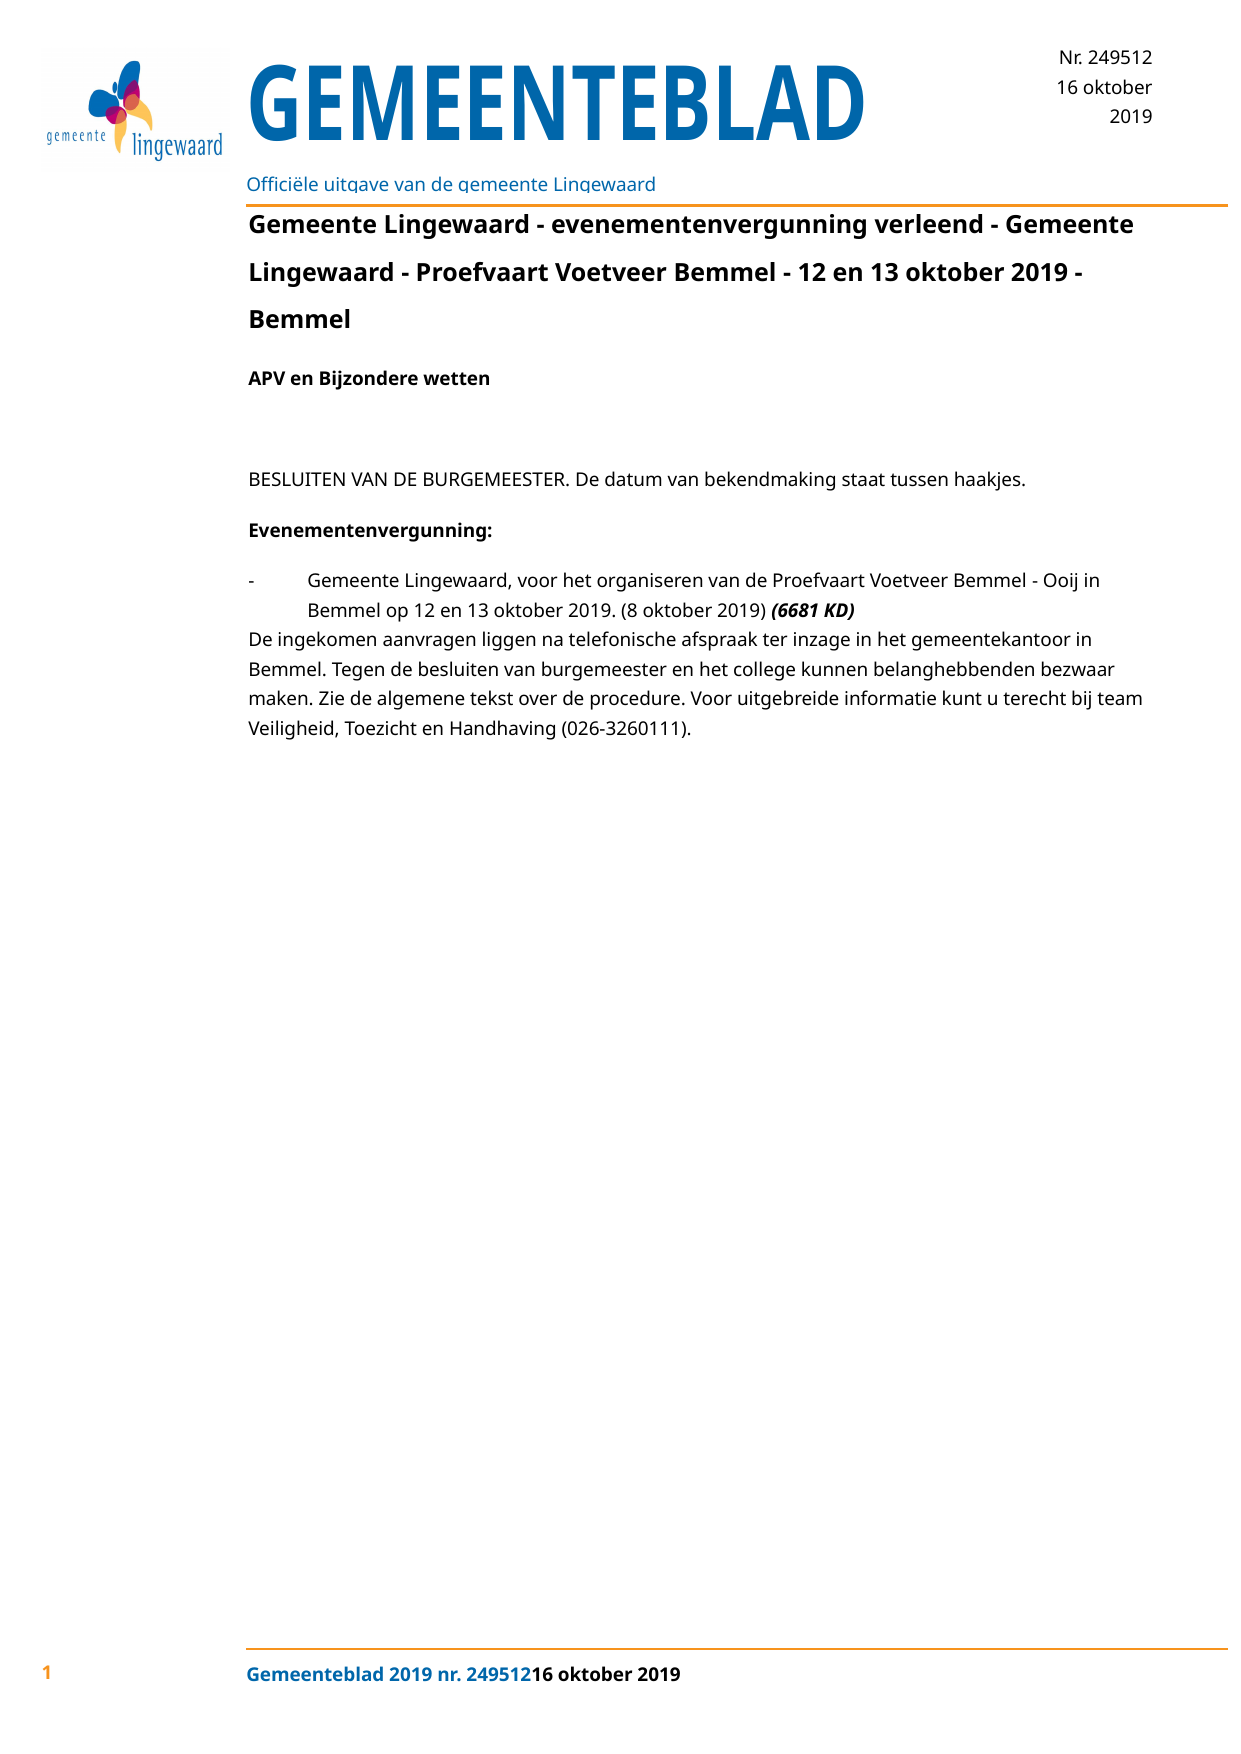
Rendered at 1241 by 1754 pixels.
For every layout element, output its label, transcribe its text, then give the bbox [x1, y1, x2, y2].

list Gemeente Lingewaard, voor het organiseren van de Proefvaart Voetveer Bemmel ­- Ooij in Bemmel op 12 en 13 oktober 2019. (8 oktober 2019) (6681 KD) [248, 567, 1152, 622]
text BESLUITEN VAN DE BURGEMEESTER. De datum van bekendmaking staat tussen haakjes. [248, 466, 1152, 492]
text Gemeente Lingewaard - evenementenvergunning verleend - Gemeente Lingewaard - Proefvaart Voetveer Bemmel - 12 en 13 oktober 2019 - Bemmel [248, 207, 1152, 336]
text De ingekomen aanvragen liggen na telefonische afspraak ter inzage in het gemeentekantoor in Bemmel. Tegen de besluiten van burgemeester en het college kunnen belanghebbenden bezwaar maken. Zie de algemene tekst over de procedure. Voor uitgebreide informatie kunt u terecht bij team Veiligheid, Toezicht en Handhaving (026-3260111). [248, 626, 1152, 741]
text APV en Bijzondere wetten [248, 366, 1152, 391]
picture [41, 47, 231, 172]
text Evenementenvergunning: [248, 517, 1152, 542]
